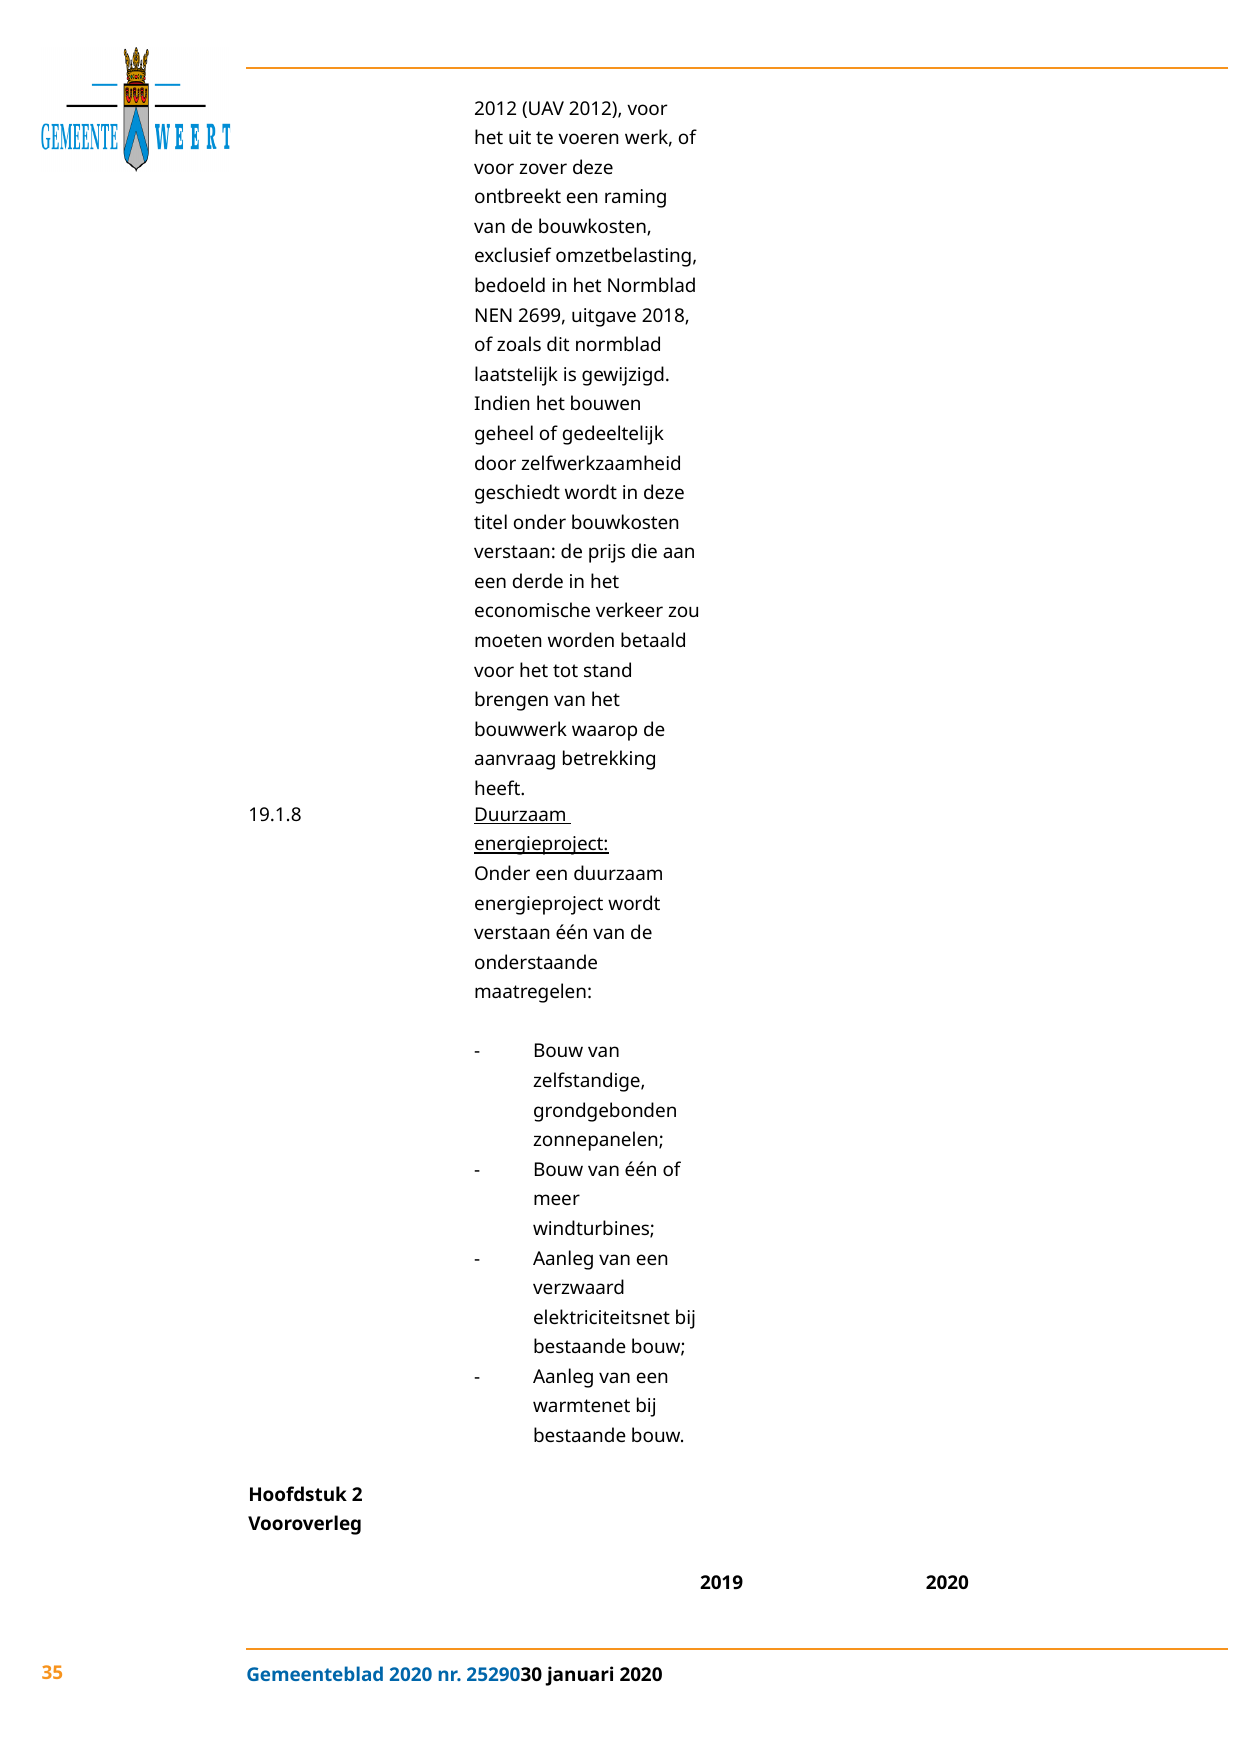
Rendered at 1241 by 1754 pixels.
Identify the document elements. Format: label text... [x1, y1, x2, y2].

table_header [248, 1570, 474, 1595]
table_cell 19.1.8 [248, 801, 474, 1448]
table_cell [926, 95, 1152, 801]
table_cell [700, 95, 926, 801]
table_cell [700, 801, 926, 1448]
table_header 2019 [700, 1570, 926, 1595]
table_header [474, 1570, 700, 1595]
table_header 2020 [926, 1570, 1152, 1595]
table_cell [248, 95, 474, 801]
table_cell 2012 (UAV 2012), voor het uit te voeren werk, of voor zover deze ontbreekt een raming van de bouwkosten, exclusief omzetbelasting, bedoeld in het Normblad NEN 2699, uitgave 2018, of zoals dit normblad laatstelijk is gewijzigd. Indien het bouwen geheel of gedeeltelijk door zelfwerkzaamheid geschiedt wordt in deze titel onder bouwkosten verstaan: de prijs die aan een derde in het economische verkeer zou moeten worden betaald voor het tot stand brengen van het bouwwerk waarop de aanvraag betrekking heeft. [474, 95, 700, 801]
table_cell [926, 801, 1152, 1448]
text Hoofdstuk 2 [248, 1481, 1152, 1506]
table_cell Duurzaam energieproject: Onder een duurzaam energieproject wordt verstaan één van de onderstaande maatregelen: Bouw van zelfstandige, grondgebonden zonnepanelen; Bouw van één of meer windturbines; Aanleg van een verzwaard elektriciteitsnet bij bestaande bouw; Aanleg van een warmtenet bij bestaande bouw. [474, 801, 700, 1448]
picture [41, 47, 231, 172]
text Vooroverleg [248, 1510, 1152, 1536]
